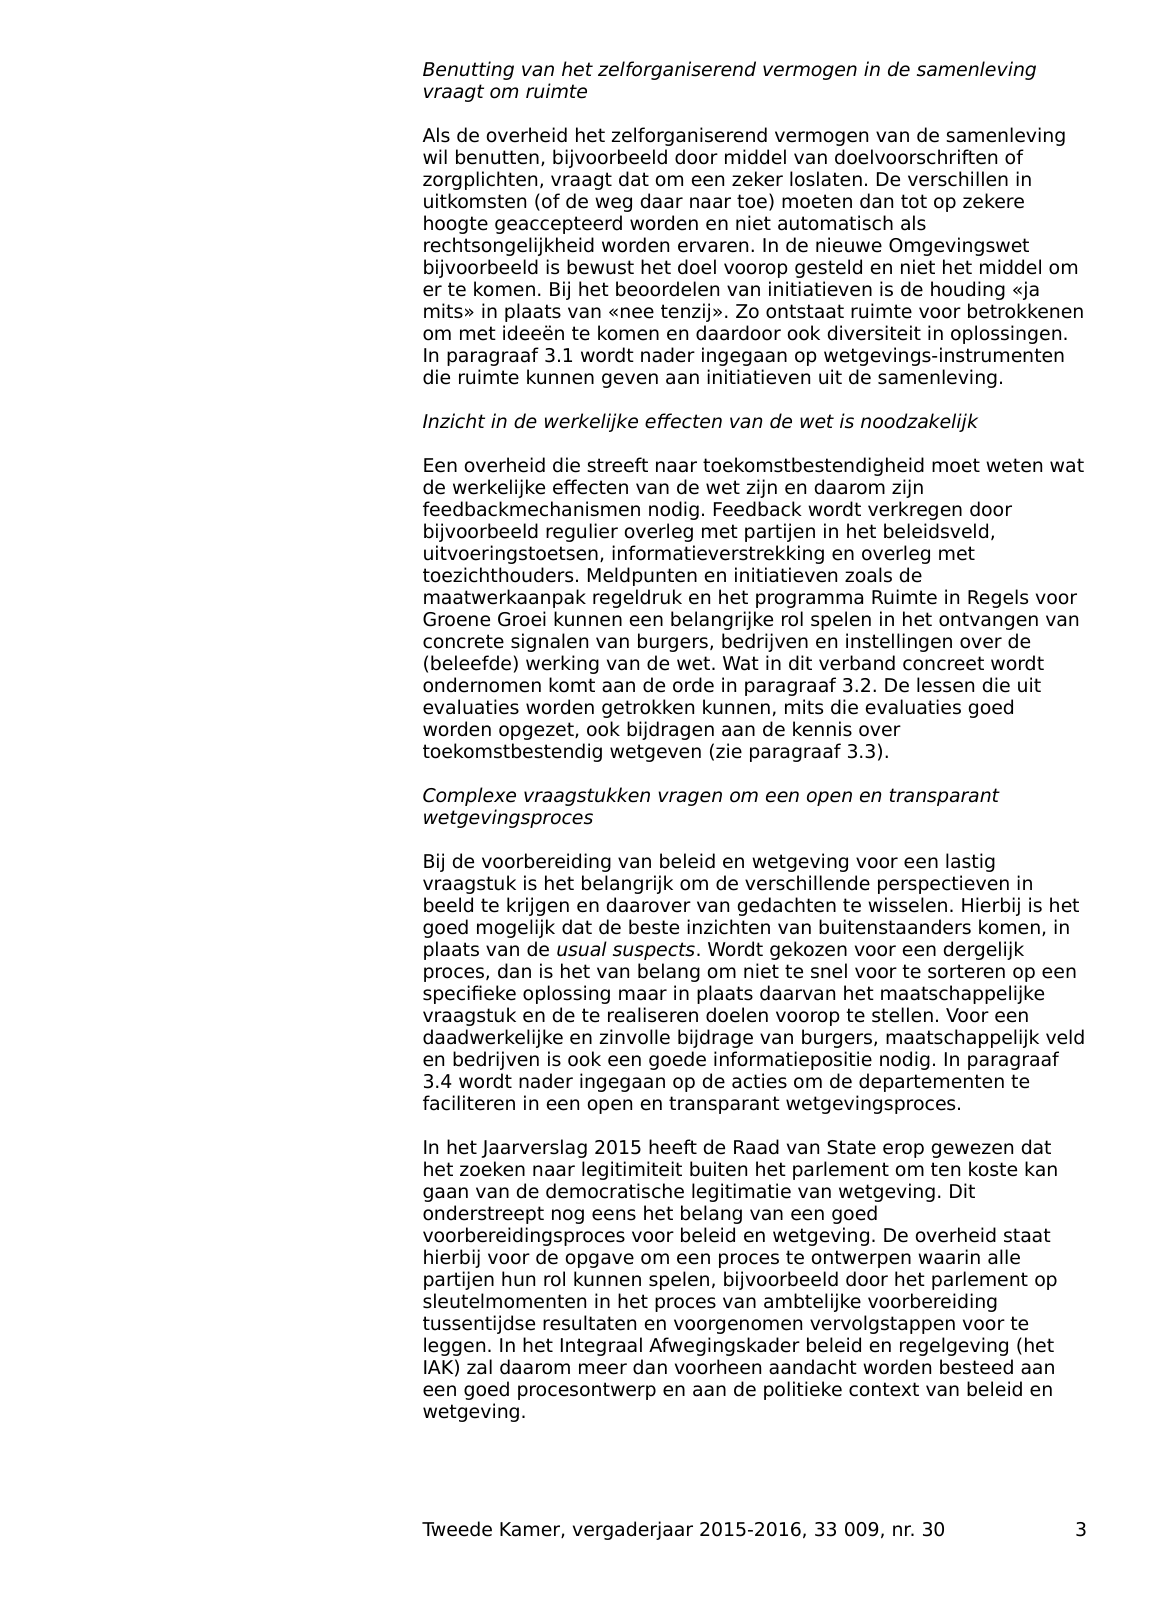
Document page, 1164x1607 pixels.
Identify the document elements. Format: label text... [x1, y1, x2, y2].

subtitle Inzicht in de werkelijke effecten van de wet is noodzakelijk [422, 411, 1087, 433]
text In het Jaarverslag 2015 heeft de Raad van State erop gewezen dat het zoeken naar legitimiteit buiten het parlement om ten koste kan gaan van de democratische legitimatie van wetgeving. Dit onderstreept nog eens het belang van een goed voorbereidingsproces voor beleid en wetgeving. De overheid staat hierbij voor de opgave om een proces te ontwerpen waarin alle partijen hun rol kunnen spelen, bijvoorbeeld door het parlement op sleutelmomenten in het proces van ambtelijke voorbereiding tussentijdse resultaten en voorgenomen vervolgstappen voor te leggen. In het Integraal Afwegingskader beleid en regelgeving (het IAK) zal daarom meer dan voorheen aandacht worden besteed aan een goed procesontwerp en aan de politieke context van beleid en wetgeving. [422, 1137, 1087, 1423]
text Als de overheid het zelforganiserend vermogen van de samenleving wil benutten, bijvoorbeeld door middel van doelvoorschriften of zorgplichten, vraagt dat om een zeker loslaten. De verschillen in uitkomsten (of de weg daar naar toe) moeten dan tot op zekere hoogte geaccepteerd worden en niet automatisch als rechtsongelijkheid worden ervaren. In de nieuwe Omgevingswet bijvoorbeeld is bewust het doel voorop gesteld en niet het middel om er te komen. Bij het beoordelen van initiatieven is de houding «ja mits» in plaats van «nee tenzij». Zo ontstaat ruimte voor betrokkenen om met ideeën te komen en daardoor ook diversiteit in oplossingen. In paragraaf 3.1 wordt nader ingegaan op wetgevings-instrumenten die ruimte kunnen geven aan initiatieven uit de samenleving. [422, 125, 1087, 389]
subtitle Benutting van het zelforganiserend vermogen in de samenleving vraagt om ruimte [422, 59, 1087, 103]
text Bij de voorbereiding van beleid en wetgeving voor een lastig vraagstuk is het belangrijk om de verschillende perspectieven in beeld te krijgen en daarover van gedachten te wisselen. Hierbij is het goed mogelijk dat de beste inzichten van buitenstaanders komen, in plaats van de usual suspects. Wordt gekozen voor een dergelijk proces, dan is het van belang om niet te snel voor te sorteren op een specifieke oplossing maar in plaats daarvan het maatschappelijke vraagstuk en de te realiseren doelen voorop te stellen. Voor een daadwerkelijke en zinvolle bijdrage van burgers, maatschappelijk veld en bedrijven is ook een goede informatiepositie nodig. In paragraaf 3.4 wordt nader ingegaan op de acties om de departementen te faciliteren in een open en transparant wetgevingsproces. [422, 851, 1087, 1115]
text Een overheid die streeft naar toekomstbestendigheid moet weten wat de werkelijke effecten van de wet zijn en daarom zijn feedbackmechanismen nodig. Feedback wordt verkregen door bijvoorbeeld regulier overleg met partijen in het beleidsveld, uitvoeringstoetsen, informatieverstrekking en overleg met toezichthouders. Meldpunten en initiatieven zoals de maatwerkaanpak regeldruk en het programma Ruimte in Regels voor Groene Groei kunnen een belangrijke rol spelen in het ontvangen van concrete signalen van burgers, bedrijven en instellingen over de (beleefde) werking van de wet. Wat in dit verband concreet wordt ondernomen komt aan de orde in paragraaf 3.2. De lessen die uit evaluaties worden getrokken kunnen, mits die evaluaties goed worden opgezet, ook bijdragen aan de kennis over toekomstbestendig wetgeven (zie paragraaf 3.3). [422, 455, 1087, 763]
subtitle Complexe vraagstukken vragen om een open en transparant wetgevingsproces [422, 785, 1087, 829]
